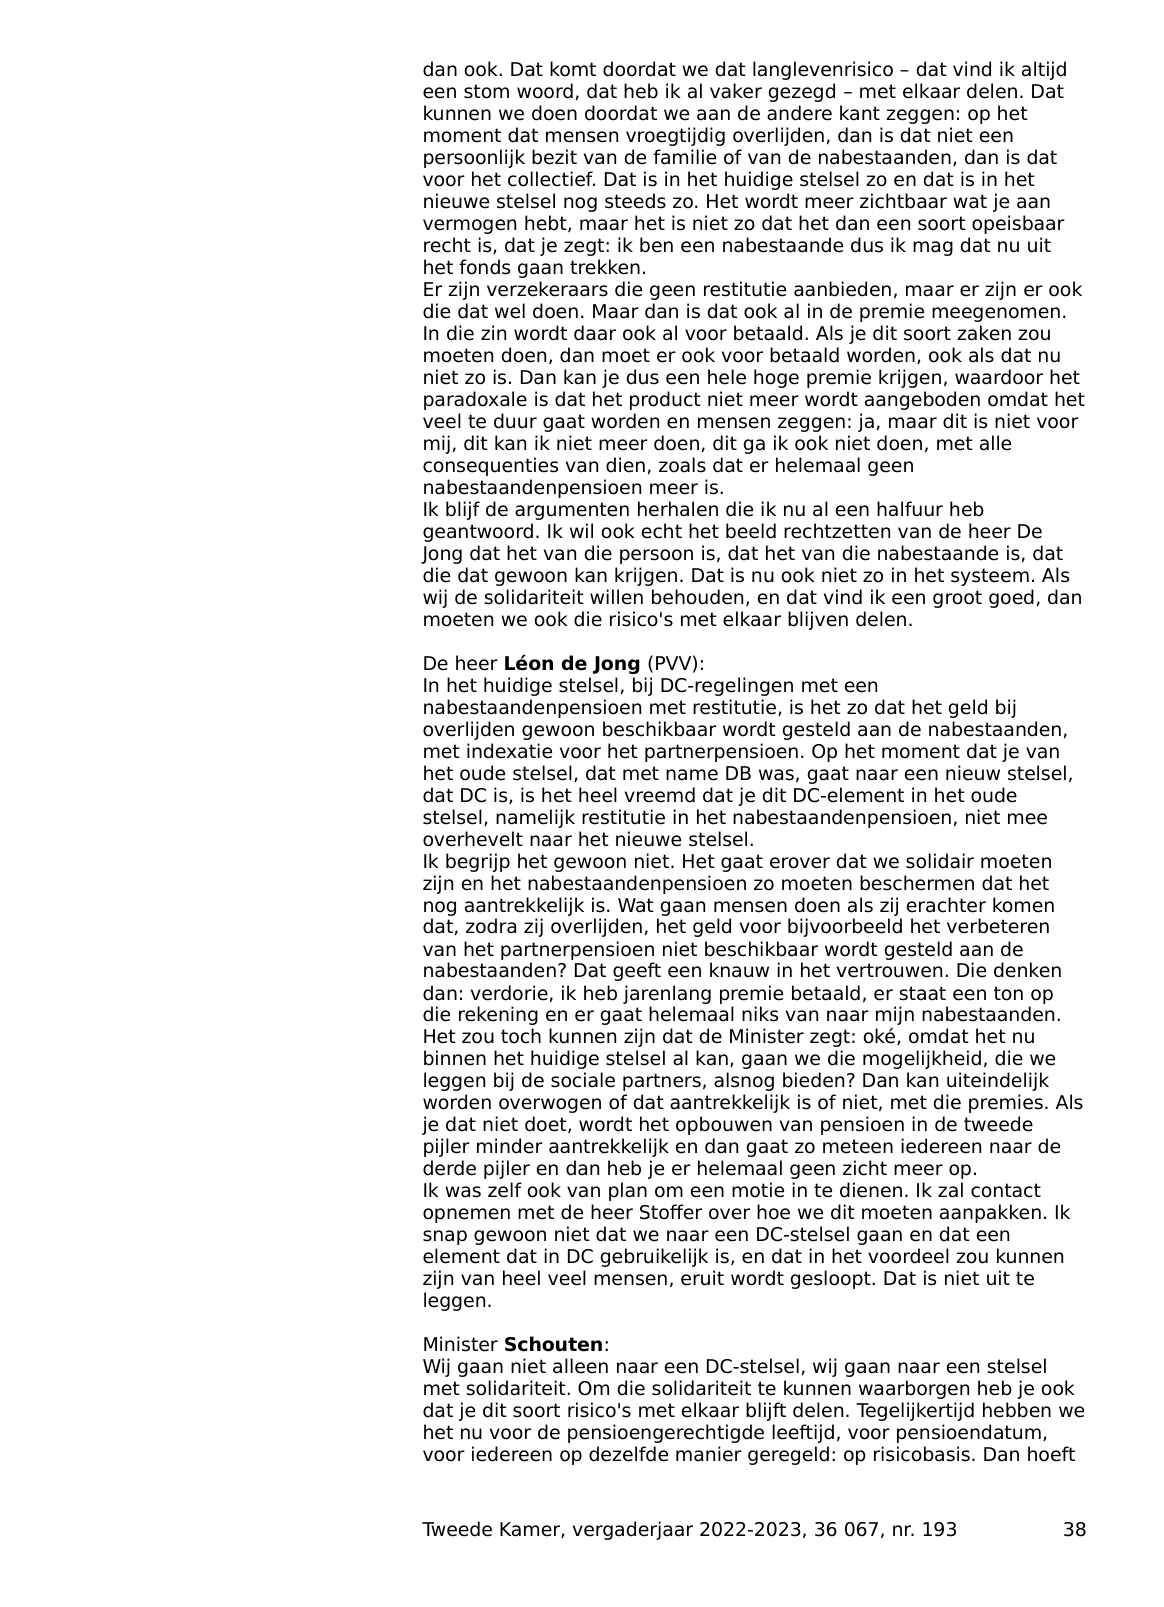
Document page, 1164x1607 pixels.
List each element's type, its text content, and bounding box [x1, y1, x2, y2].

text dan ook. Dat komt doordat we dat langlevenrisico – dat vind ik altijd een stom woord, dat heb ik al vaker gezegd – met elkaar delen. Dat kunnen we doen doordat we aan de andere kant zeggen: op het moment dat mensen vroegtijdig overlijden, dan is dat niet een persoonlijk bezit van de familie of van de nabestaanden, dan is dat voor het collectief. Dat is in het huidige stelsel zo en dat is in het nieuwe stelsel nog steeds zo. Het wordt meer zichtbaar wat je aan vermogen hebt, maar het is niet zo dat het dan een soort opeisbaar recht is, dat je zegt: ik ben een nabestaande dus ik mag dat nu uit het fonds gaan trekken. [422, 59, 1087, 279]
text Er zijn verzekeraars die geen restitutie aanbieden, maar er zijn er ook die dat wel doen. Maar dan is dat ook al in de premie meegenomen. In die zin wordt daar ook al voor betaald. Als je dit soort zaken zou moeten doen, dan moet er ook voor betaald worden, ook als dat nu niet zo is. Dan kan je dus een hele hoge premie krijgen, waardoor het paradoxale is dat het product niet meer wordt aangeboden omdat het veel te duur gaat worden en mensen zeggen: ja, maar dit is niet voor mij, dit kan ik niet meer doen, dit ga ik ook niet doen, met alle consequenties van dien, zoals dat er helemaal geen nabestaandenpensioen meer is. [422, 279, 1087, 499]
text Minister Schouten: [422, 1334, 1087, 1356]
text In het huidige stelsel, bij DC-regelingen met een nabestaandenpensioen met restitutie, is het zo dat het geld bij overlijden gewoon beschikbaar wordt gesteld aan de nabestaanden, met indexatie voor het partnerpensioen. Op het moment dat je van het oude stelsel, dat met name DB was, gaat naar een nieuw stelsel, dat DC is, is het heel vreemd dat je dit DC-element in het oude stelsel, namelijk restitutie in het nabestaandenpensioen, niet mee overhevelt naar het nieuwe stelsel. [422, 675, 1087, 851]
text Ik blijf de argumenten herhalen die ik nu al een halfuur heb geantwoord. Ik wil ook echt het beeld rechtzetten van de heer De Jong dat het van die persoon is, dat het van die nabestaande is, dat die dat gewoon kan krijgen. Dat is nu ook niet zo in het systeem. Als wij de solidariteit willen behouden, en dat vind ik een groot goed, dan moeten we ook die risico's met elkaar blijven delen. [422, 499, 1087, 631]
text Wij gaan niet alleen naar een DC-stelsel, wij gaan naar een stelsel met solidariteit. Om die solidariteit te kunnen waarborgen heb je ook dat je dit soort risico's met elkaar blijft delen. Tegelijkertijd hebben we het nu voor de pensioengerechtigde leeftijd, voor pensioendatum, voor iedereen op dezelfde manier geregeld: op risicobasis. Dan hoeft [422, 1356, 1087, 1466]
text Ik begrijp het gewoon niet. Het gaat erover dat we solidair moeten zijn en het nabestaandenpensioen zo moeten beschermen dat het nog aantrekkelijk is. Wat gaan mensen doen als zij erachter komen dat, zodra zij overlijden, het geld voor bijvoorbeeld het verbeteren van het partnerpensioen niet beschikbaar wordt gesteld aan de nabestaanden? Dat geeft een knauw in het vertrouwen. Die denken dan: verdorie, ik heb jarenlang premie betaald, er staat een ton op die rekening en er gaat helemaal niks van naar mijn nabestaanden. [422, 851, 1087, 1026]
text Ik was zelf ook van plan om een motie in te dienen. Ik zal contact opnemen met de heer Stoffer over hoe we dit moeten aanpakken. Ik snap gewoon niet dat we naar een DC-stelsel gaan en dat een element dat in DC gebruikelijk is, en dat in het voordeel zou kunnen zijn van heel veel mensen, eruit wordt gesloopt. Dat is niet uit te leggen. [422, 1180, 1087, 1312]
text Het zou toch kunnen zijn dat de Minister zegt: oké, omdat het nu binnen het huidige stelsel al kan, gaan we die mogelijkheid, die we leggen bij de sociale partners, alsnog bieden? Dan kan uiteindelijk worden overwogen of dat aantrekkelijk is of niet, met die premies. Als je dat niet doet, wordt het opbouwen van pensioen in de tweede pijler minder aantrekkelijk en dan gaat zo meteen iedereen naar de derde pijler en dan heb je er helemaal geen zicht meer op. [422, 1026, 1087, 1180]
text De heer Léon de Jong (PVV): [422, 653, 1087, 675]
